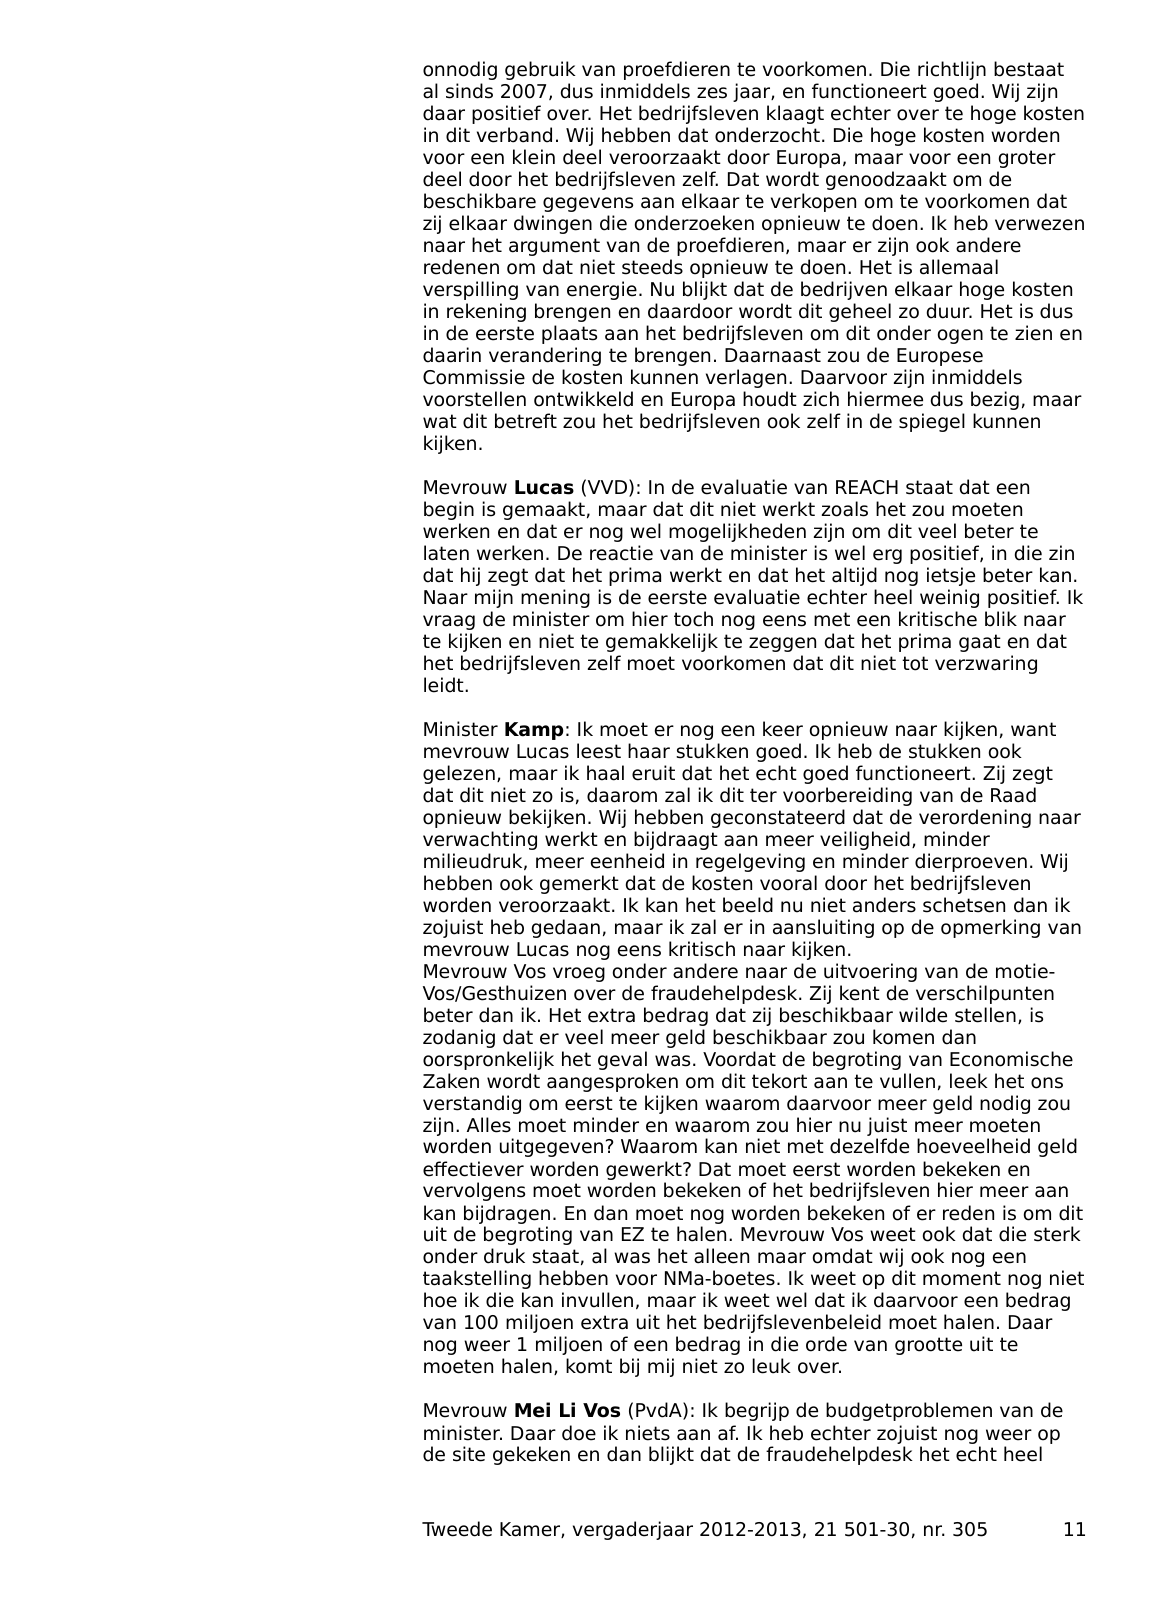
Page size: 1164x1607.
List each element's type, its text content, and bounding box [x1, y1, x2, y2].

text Mevrouw Lucas (VVD): In de evaluatie van REACH staat dat een begin is gemaakt, maar dat dit niet werkt zoals het zou moeten werken en dat er nog wel mogelijkheden zijn om dit veel beter te laten werken. De reactie van de minister is wel erg positief, in die zin dat hij zegt dat het prima werkt en dat het altijd nog ietsje beter kan. Naar mijn mening is de eerste evaluatie echter heel weinig positief. Ik vraag de minister om hier toch nog eens met een kritische blik naar te kijken en niet te gemakkelijk te zeggen dat het prima gaat en dat het bedrijfsleven zelf moet voorkomen dat dit niet tot verzwaring leidt. [422, 477, 1087, 697]
text Mevrouw Vos vroeg onder andere naar de uitvoering van de motie-Vos/Gesthuizen over de fraudehelpdesk. Zij kent de verschilpunten beter dan ik. Het extra bedrag dat zij beschikbaar wilde stellen, is zodanig dat er veel meer geld beschikbaar zou komen dan oorspronkelijk het geval was. Voordat de begroting van Economische Zaken wordt aangesproken om dit tekort aan te vullen, leek het ons verstandig om eerst te kijken waarom daarvoor meer geld nodig zou zijn. Alles moet minder en waarom zou hier nu juist meer moeten worden uitgegeven? Waarom kan niet met dezelfde hoeveelheid geld effectiever worden gewerkt? Dat moet eerst worden bekeken en vervolgens moet worden bekeken of het bedrijfsleven hier meer aan kan bijdragen. En dan moet nog worden bekeken of er reden is om dit uit de begroting van EZ te halen. Mevrouw Vos weet ook dat die sterk onder druk staat, al was het alleen maar omdat wij ook nog een taakstelling hebben voor NMa-boetes. Ik weet op dit moment nog niet hoe ik die kan invullen, maar ik weet wel dat ik daarvoor een bedrag van 100 miljoen extra uit het bedrijfslevenbeleid moet halen. Daar nog weer 1 miljoen of een bedrag in die orde van grootte uit te moeten halen, komt bij mij niet zo leuk over. [422, 961, 1087, 1378]
text Mevrouw Mei Li Vos (PvdA): Ik begrijp de budgetproblemen van de minister. Daar doe ik niets aan af. Ik heb echter zojuist nog weer op de site gekeken en dan blijkt dat de fraudehelpdesk het echt heel [422, 1400, 1087, 1466]
text onnodig gebruik van proefdieren te voorkomen. Die richtlijn bestaat al sinds 2007, dus inmiddels zes jaar, en functioneert goed. Wij zijn daar positief over. Het bedrijfsleven klaagt echter over te hoge kosten in dit verband. Wij hebben dat onderzocht. Die hoge kosten worden voor een klein deel veroorzaakt door Europa, maar voor een groter deel door het bedrijfsleven zelf. Dat wordt genoodzaakt om de beschikbare gegevens aan elkaar te verkopen om te voorkomen dat zij elkaar dwingen die onderzoeken opnieuw te doen. Ik heb verwezen naar het argument van de proefdieren, maar er zijn ook andere redenen om dat niet steeds opnieuw te doen. Het is allemaal verspilling van energie. Nu blijkt dat de bedrijven elkaar hoge kosten in rekening brengen en daardoor wordt dit geheel zo duur. Het is dus in de eerste plaats aan het bedrijfsleven om dit onder ogen te zien en daarin verandering te brengen. Daarnaast zou de Europese Commissie de kosten kunnen verlagen. Daarvoor zijn inmiddels voorstellen ontwikkeld en Europa houdt zich hiermee dus bezig, maar wat dit betreft zou het bedrijfsleven ook zelf in de spiegel kunnen kijken. [422, 59, 1087, 455]
text Minister Kamp: Ik moet er nog een keer opnieuw naar kijken, want mevrouw Lucas leest haar stukken goed. Ik heb de stukken ook gelezen, maar ik haal eruit dat het echt goed functioneert. Zij zegt dat dit niet zo is, daarom zal ik dit ter voorbereiding van de Raad opnieuw bekijken. Wij hebben geconstateerd dat de verordening naar verwachting werkt en bijdraagt aan meer veiligheid, minder milieudruk, meer eenheid in regelgeving en minder dierproeven. Wij hebben ook gemerkt dat de kosten vooral door het bedrijfsleven worden veroorzaakt. Ik kan het beeld nu niet anders schetsen dan ik zojuist heb gedaan, maar ik zal er in aansluiting op de opmerking van mevrouw Lucas nog eens kritisch naar kijken. [422, 719, 1087, 961]
